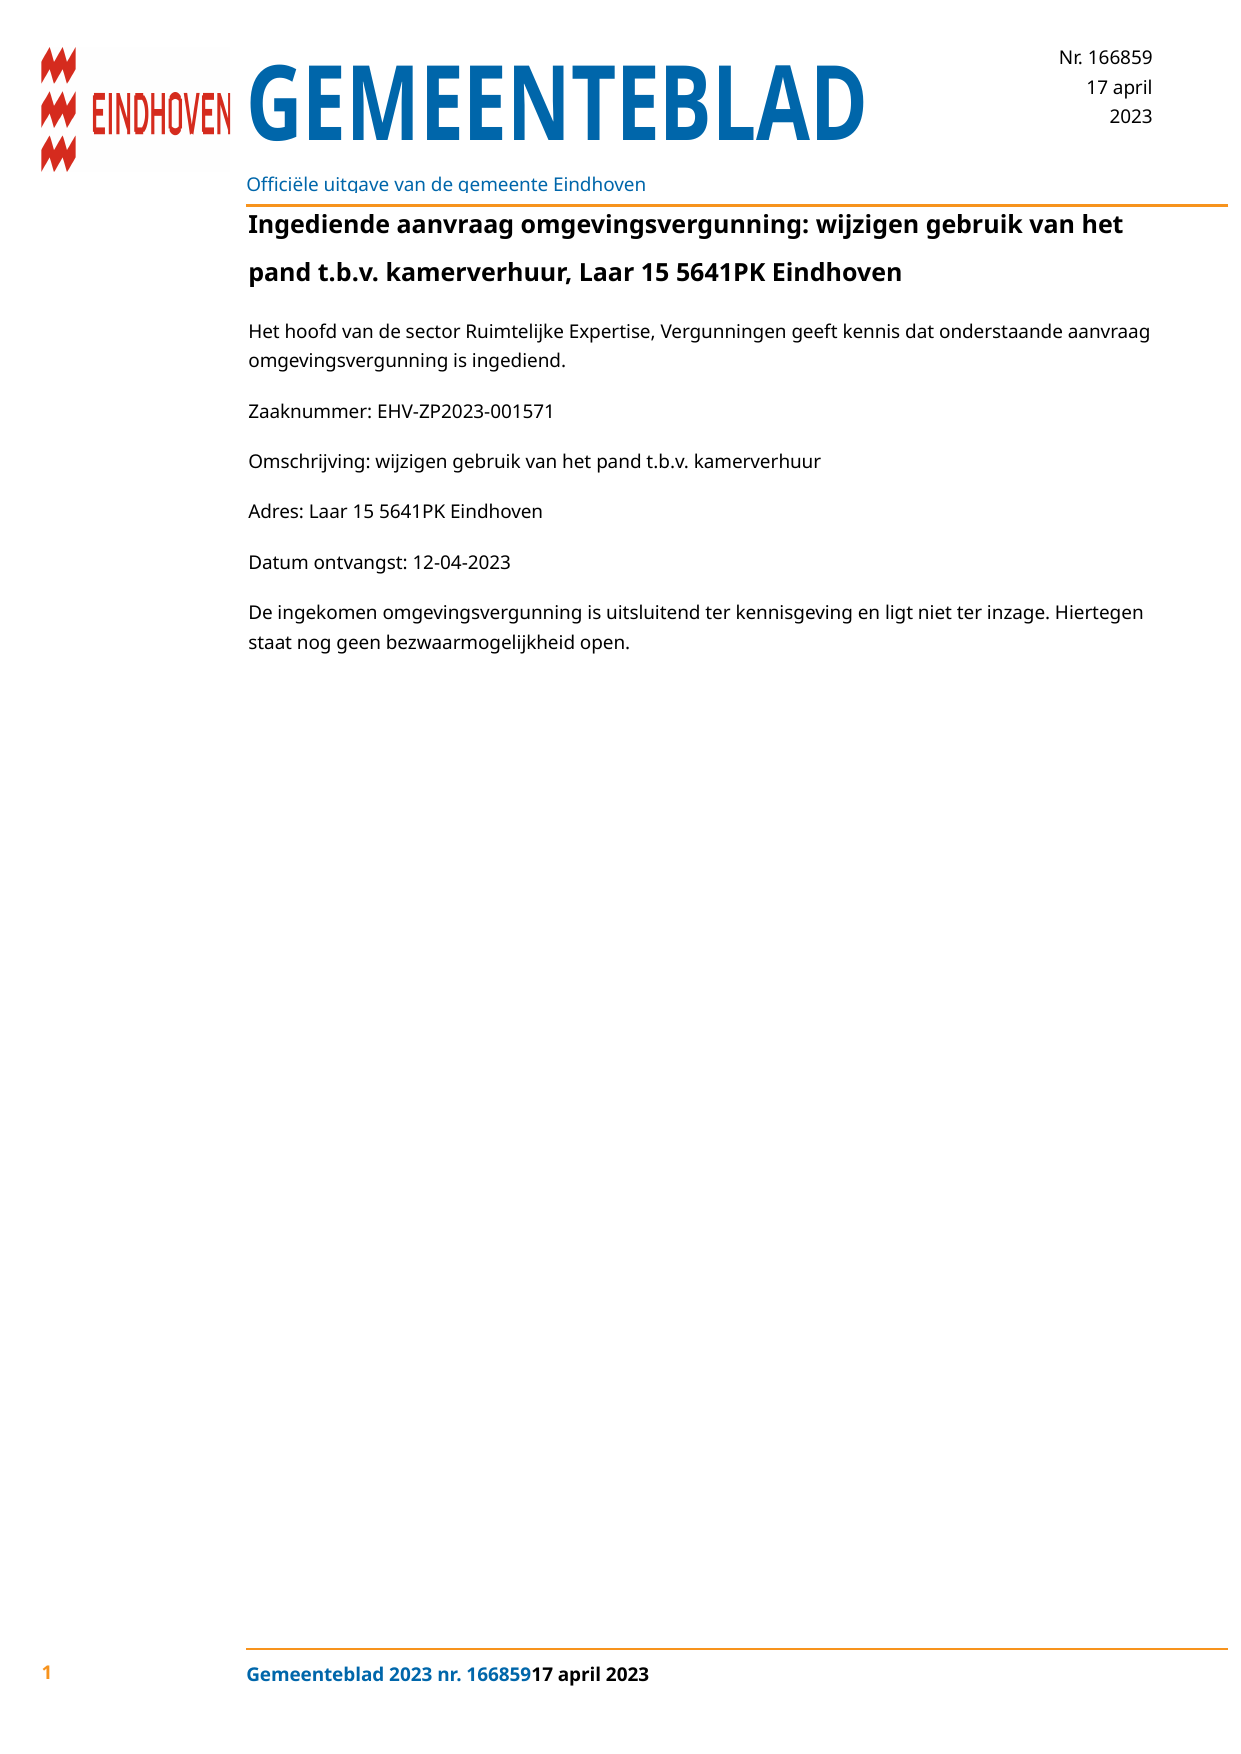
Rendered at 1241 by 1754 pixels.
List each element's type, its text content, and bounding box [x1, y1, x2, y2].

text De ingekomen omgevingsvergunning is uitsluitend ter kennisgeving en ligt niet ter inzage. Hiertegen staat nog geen bezwaarmogelijkheid open. [248, 599, 1152, 655]
text Adres: Laar 15 5641PK Eindhoven [248, 499, 1152, 524]
text Zaaknummer: EHV-ZP2023-001571 [248, 398, 1152, 424]
picture [41, 47, 231, 172]
text Datum ontvangst: 12-04-2023 [248, 549, 1152, 575]
text Het hoofd van de sector Ruimtelijke Expertise, Vergunningen geeft kennis dat onderstaande aanvraag omgevingsvergunning is ingediend. [248, 318, 1152, 373]
text Ingediende aanvraag omgevingsvergunning: wijzigen gebruik van het pand t.b.v. kamerverhuur, Laar 15 5641PK Eindhoven [248, 207, 1152, 288]
text Omschrijving: wijzigen gebruik van het pand t.b.v. kamerverhuur [248, 448, 1152, 474]
